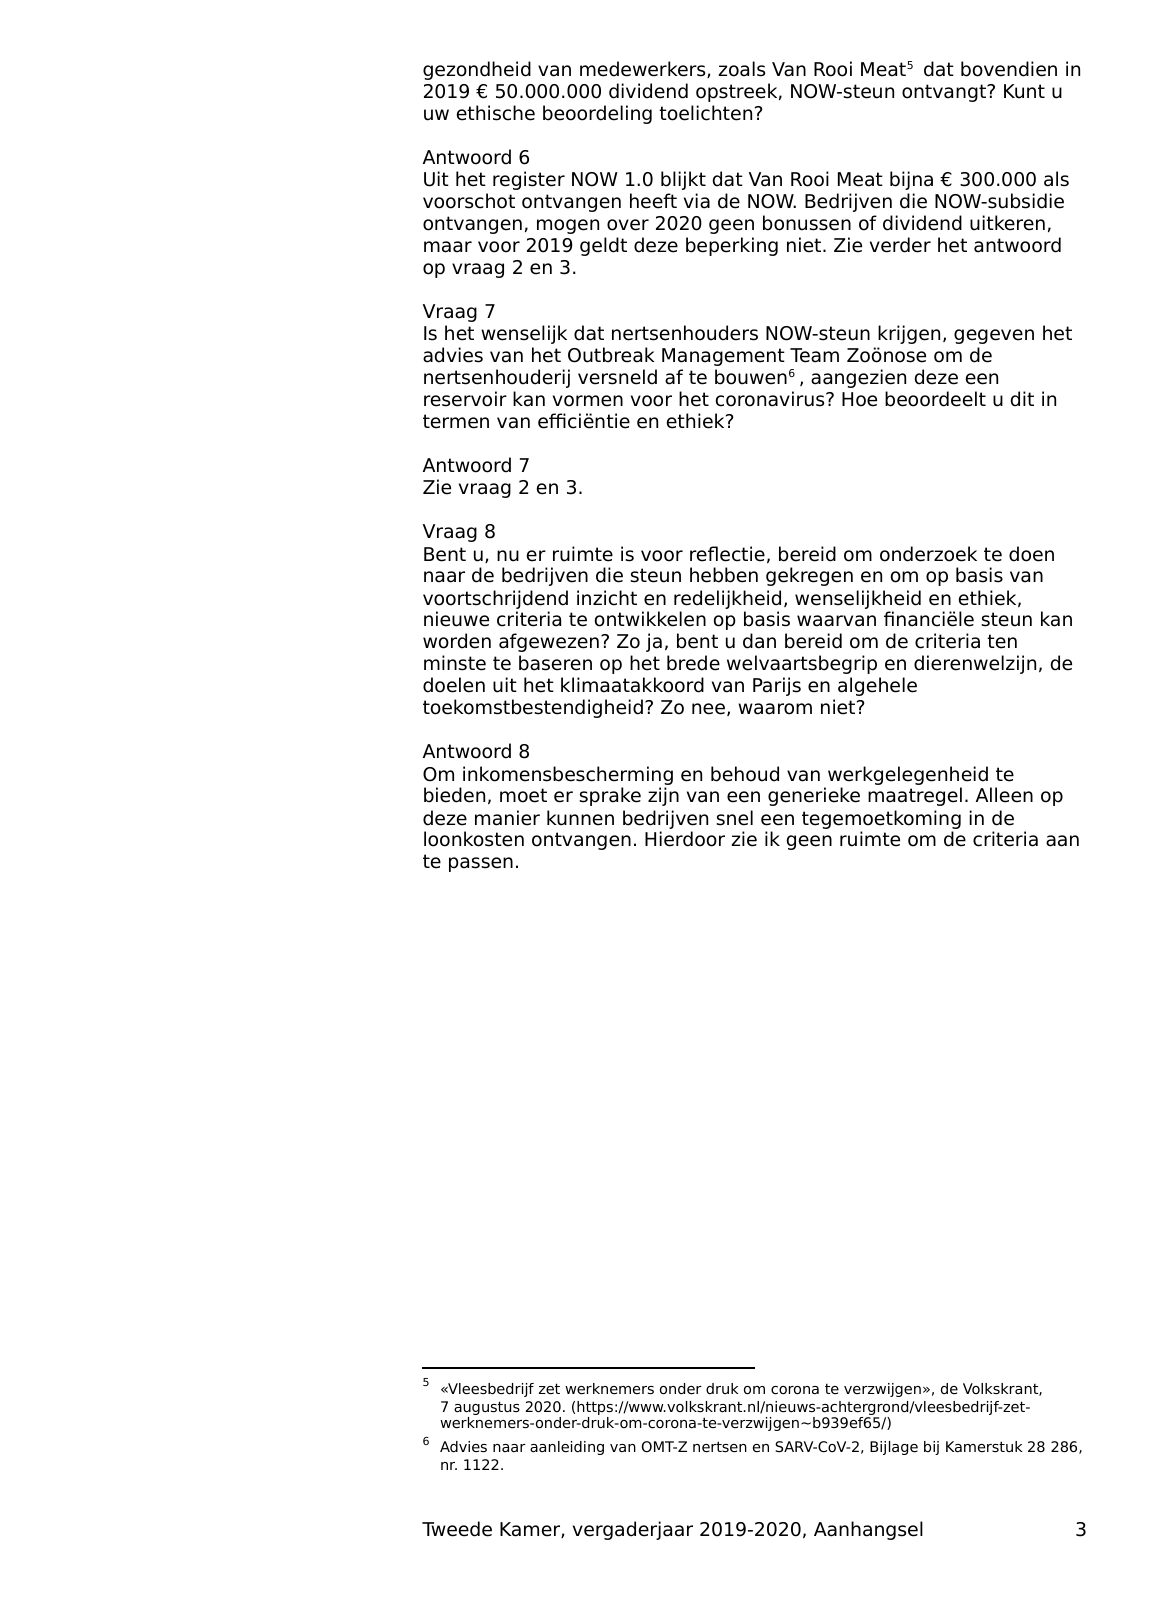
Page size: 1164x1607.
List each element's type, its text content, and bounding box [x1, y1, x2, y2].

text «Vleesbedrijf zet werknemers onder druk om corona te verzwijgen», de Volkskrant, 7 augustus 2020. (https://www.volkskrant.nl/nieuws-achtergrond/vleesbedrijf-zet-werknemers-onder-druk-om-corona-te-verzwijgen~b939ef65/) [422, 1377, 1087, 1432]
text Antwoord 7 [422, 455, 1087, 477]
text Vraag 8 [422, 521, 1087, 543]
text Antwoord 6 [422, 147, 1087, 169]
text Advies naar aanleiding van OMT-Z nertsen en SARV-CoV-2, Bijlage bij Kamerstuk 28 286, nr. 1122. [422, 1435, 1087, 1474]
text Antwoord 8 [422, 741, 1087, 763]
text Bent u, nu er ruimte is voor reflectie, bereid om onderzoek te doen naar de bedrijven die steun hebben gekregen en om op basis van voortschrijdend inzicht en redelijkheid, wenselijkheid en ethiek, nieuwe criteria te ontwikkelen op basis waarvan financiële steun kan worden afgewezen? Zo ja, bent u dan bereid om de criteria ten minste te baseren op het brede welvaartsbegrip en dierenwelzijn, de doelen uit het klimaatakkoord van Parijs en algehele toekomstbestendigheid? Zo nee, waarom niet? [422, 543, 1087, 719]
text Zie vraag 2 en 3. [422, 477, 1087, 499]
text gezondheid van medewerkers, zoals Van Rooi Meat dat bovendien in 2019 € 50.000.000 dividend opstreek, NOW-steun ontvangt? Kunt u uw ethische beoordeling toelichten? [422, 59, 1087, 125]
text Uit het register NOW 1.0 blijkt dat Van Rooi Meat bijna € 300.000 als voorschot ontvangen heeft via de NOW. Bedrijven die NOW-subsidie ontvangen, mogen over 2020 geen bonussen of dividend uitkeren, maar voor 2019 geldt deze beperking niet. Zie verder het antwoord op vraag 2 en 3. [422, 169, 1087, 279]
text Is het wenselijk dat nertsenhouders NOW-steun krijgen, gegeven het advies van het Outbreak Management Team Zoönose om de nertsenhouderij versneld af te bouwen, aangezien deze een reservoir kan vormen voor het coronavirus? Hoe beoordeelt u dit in termen van efficiëntie en ethiek? [422, 323, 1087, 433]
text Om inkomensbescherming en behoud van werkgelegenheid te bieden, moet er sprake zijn van een generieke maatregel. Alleen op deze manier kunnen bedrijven snel een tegemoetkoming in de loonkosten ontvangen. Hierdoor zie ik geen ruimte om de criteria aan te passen. [422, 763, 1087, 873]
text Vraag 7 [422, 301, 1087, 323]
